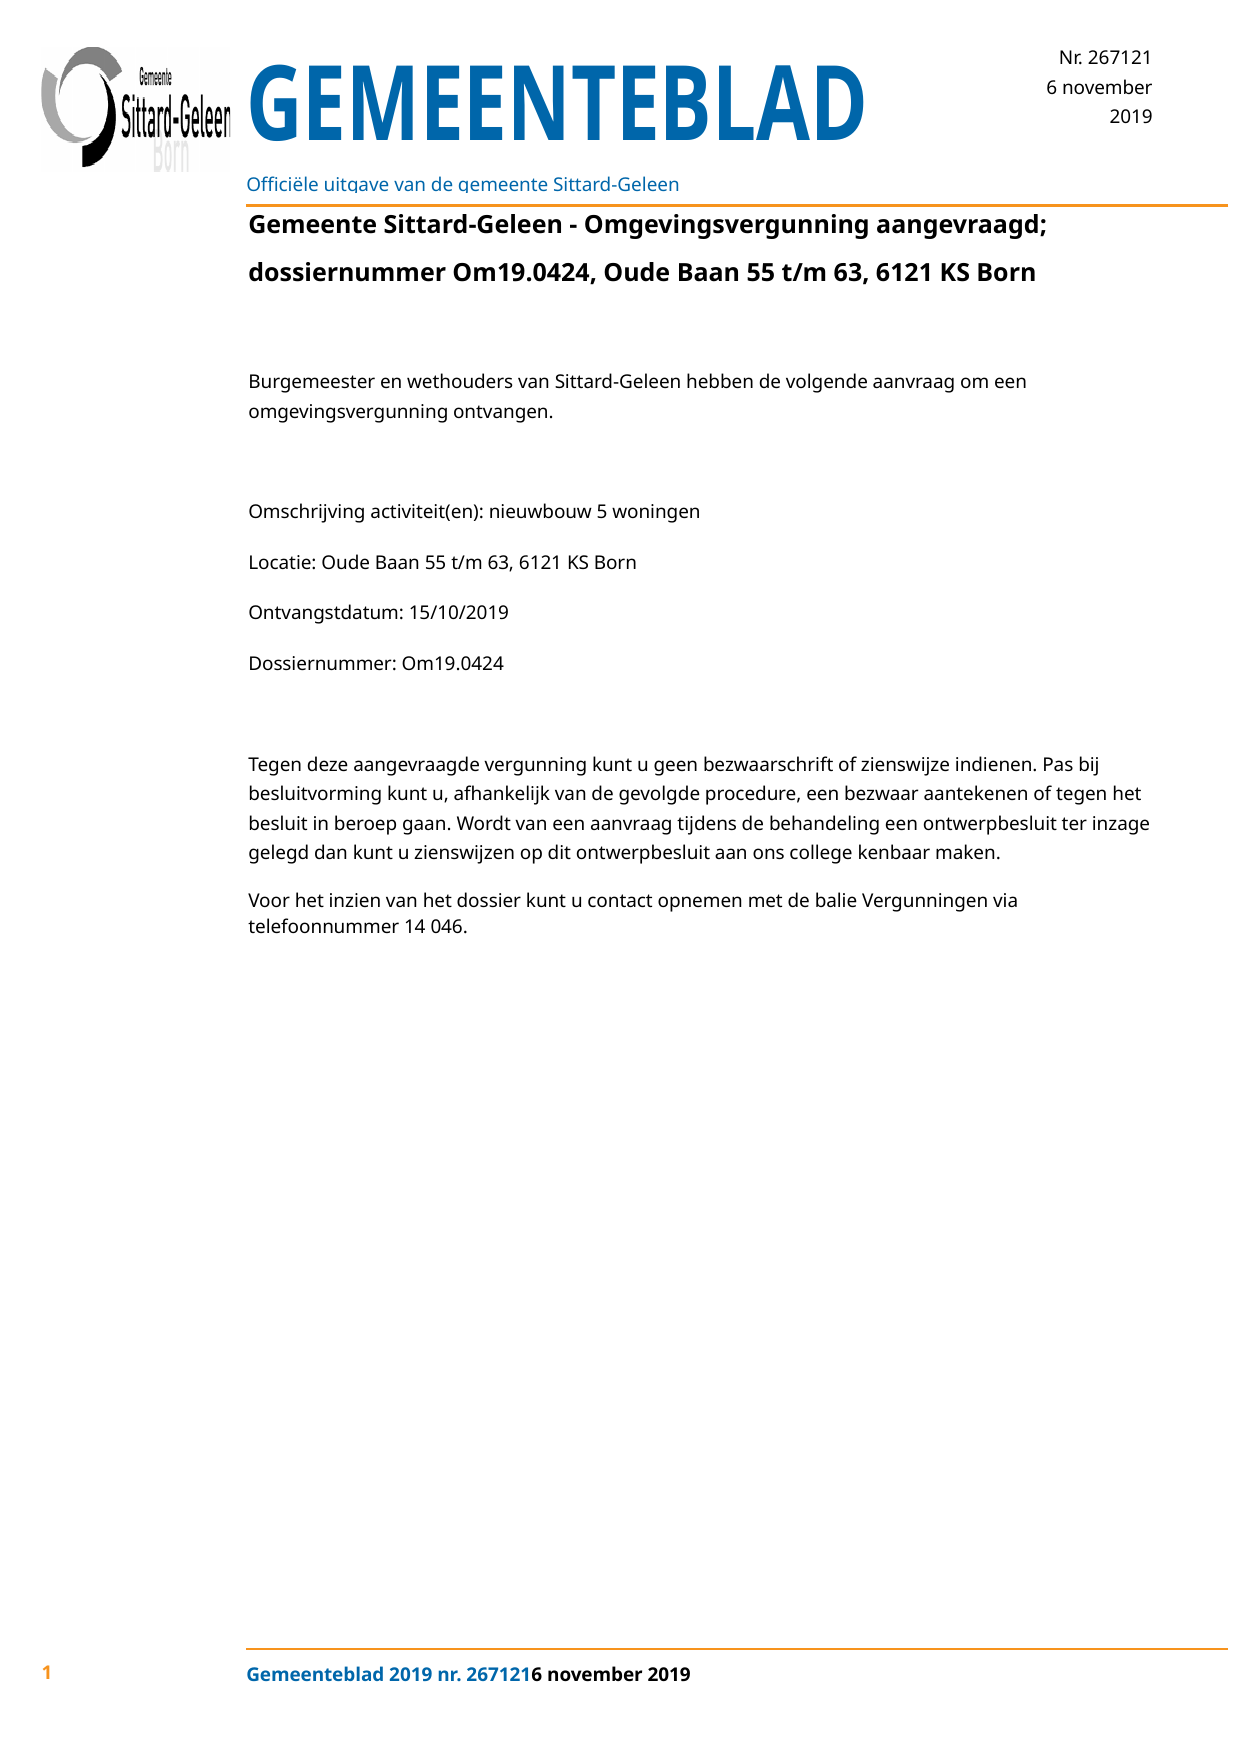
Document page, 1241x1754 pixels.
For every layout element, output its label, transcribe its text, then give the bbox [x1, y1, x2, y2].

text Dossiernummer: Om19.0424 [248, 650, 1152, 676]
text Burgemeester en wethouders van Sittard-Geleen hebben de volgende aanvraag om een omgevingsvergunning ontvangen. [248, 368, 1152, 424]
text Voor het inzien van het dossier kunt u contact opnemen met de balie Vergunningen via telefoonnummer 14 046. [248, 887, 1152, 939]
text Gemeente Sittard-Geleen - Omgevingsvergunning aangevraagd; dossiernummer Om19.0424, Oude Baan 55 t/m 63, 6121 KS Born [248, 207, 1152, 288]
text Ontvangstdatum: 15/10/2019 [248, 599, 1152, 625]
text Tegen deze aangevraagde vergunning kunt u geen bezwaarschrift of zienswijze indienen. Pas bij besluitvorming kunt u, afhankelijk van de gevolgde procedure, een bezwaar aantekenen of tegen het besluit in beroep gaan. Wordt van een aanvraag tijdens de behandeling een ontwerpbesluit ter inzage gelegd dan kunt u zienswijzen op dit ontwerpbesluit aan ons college kenbaar maken. [248, 751, 1152, 865]
picture [41, 47, 231, 172]
text Locatie: Oude Baan 55 t/m 63, 6121 KS Born [248, 549, 1152, 575]
text Omschrijving activiteit(en): nieuwbouw 5 woningen [248, 499, 1152, 524]
